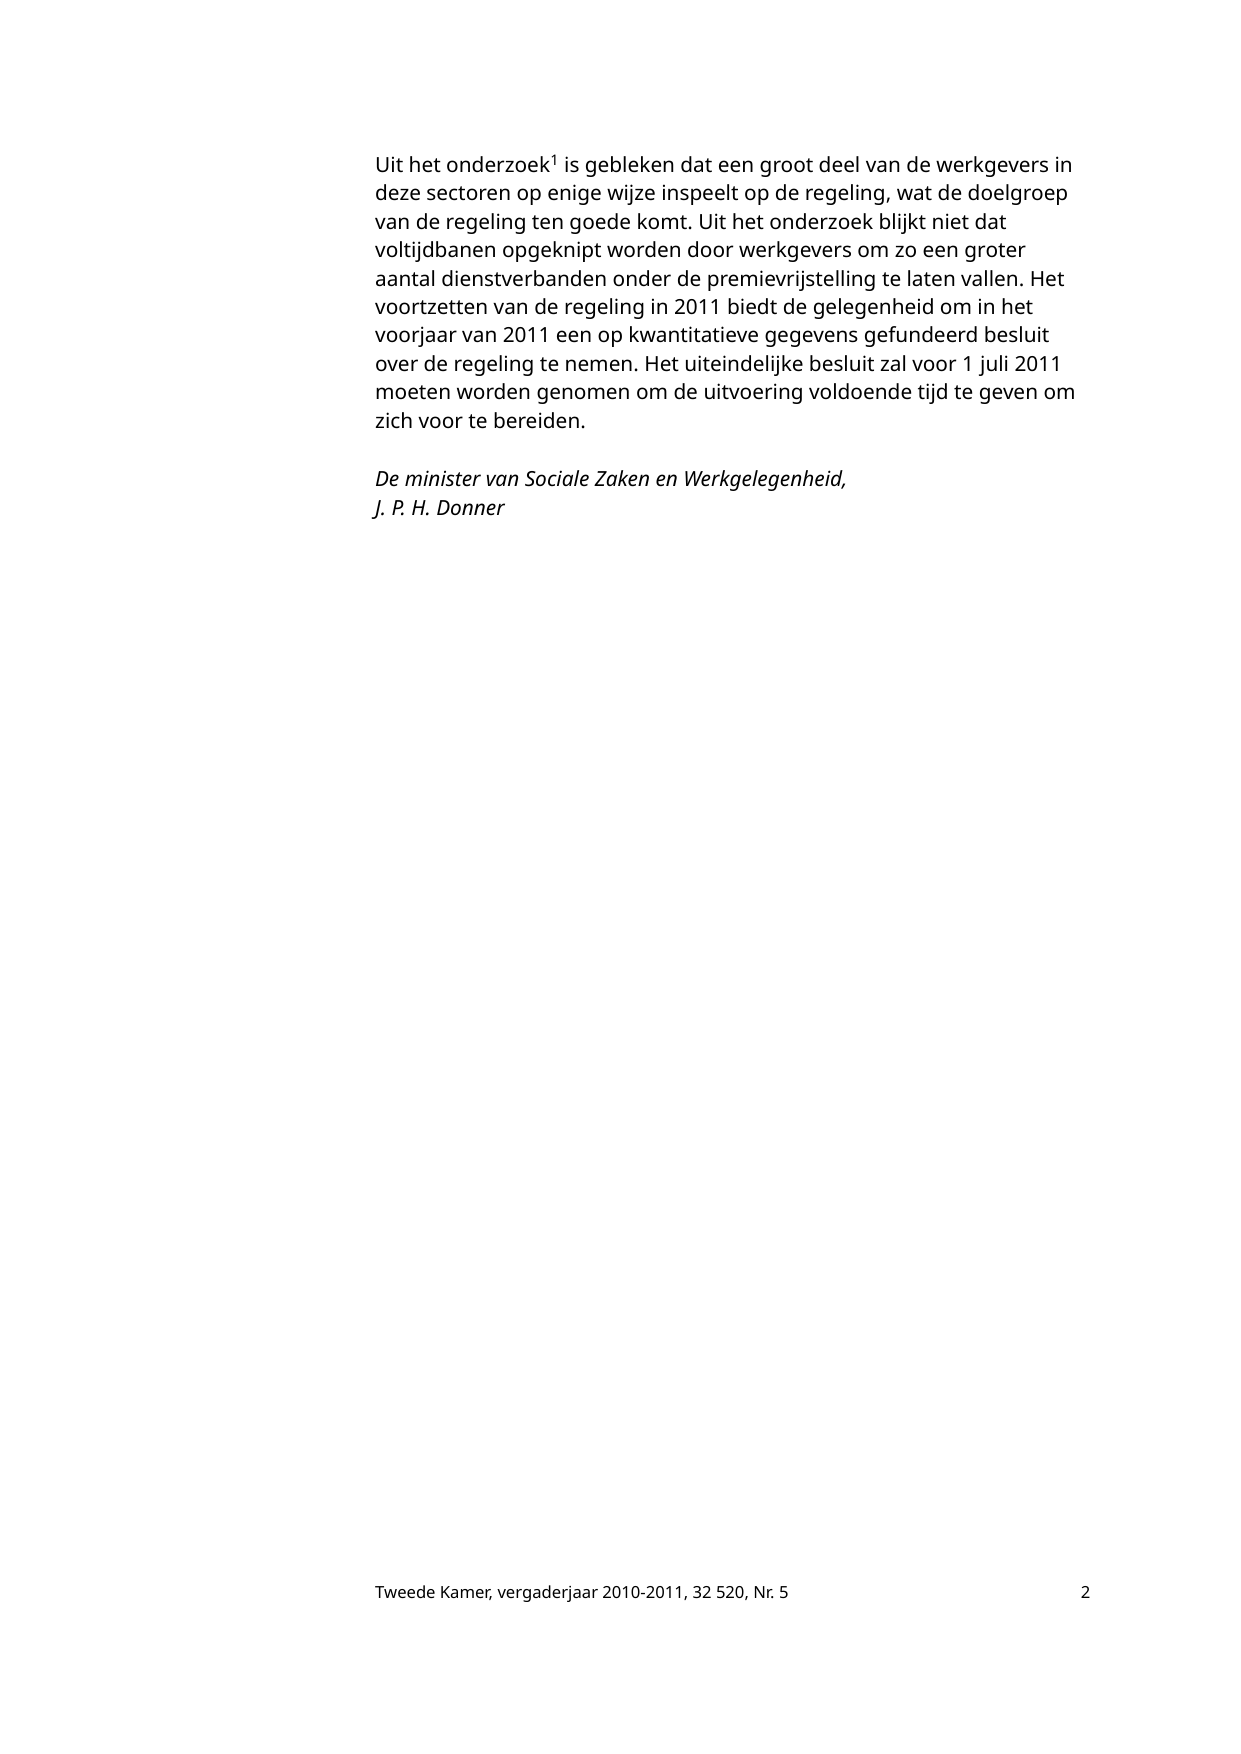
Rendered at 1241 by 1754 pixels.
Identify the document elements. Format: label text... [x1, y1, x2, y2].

text Uit het onderzoek1 is gebleken dat een groot deel van de werkgevers in deze sectoren op enige wijze inspeelt op de regeling, wat de doelgroep van de regeling ten goede komt. Uit het onderzoek blijkt niet dat voltijdbanen opgeknipt worden door werkgevers om zo een groter aantal dienstverbanden onder de premievrijstelling te laten vallen. Het voortzetten van de regeling in 2011 biedt de gelegenheid om in het voorjaar van 2011 een op kwantitatieve gegevens gefundeerd besluit over de regeling te nemen. Het uiteindelijke besluit zal voor 1 juli 2011 moeten worden genomen om de uitvoering voldoende tijd te geven om zich voor te bereiden. [375, 150, 1090, 434]
text De minister van Sociale Zaken en Werkgelegenheid, [375, 464, 1090, 493]
text J. P. H. Donner [375, 493, 1090, 521]
